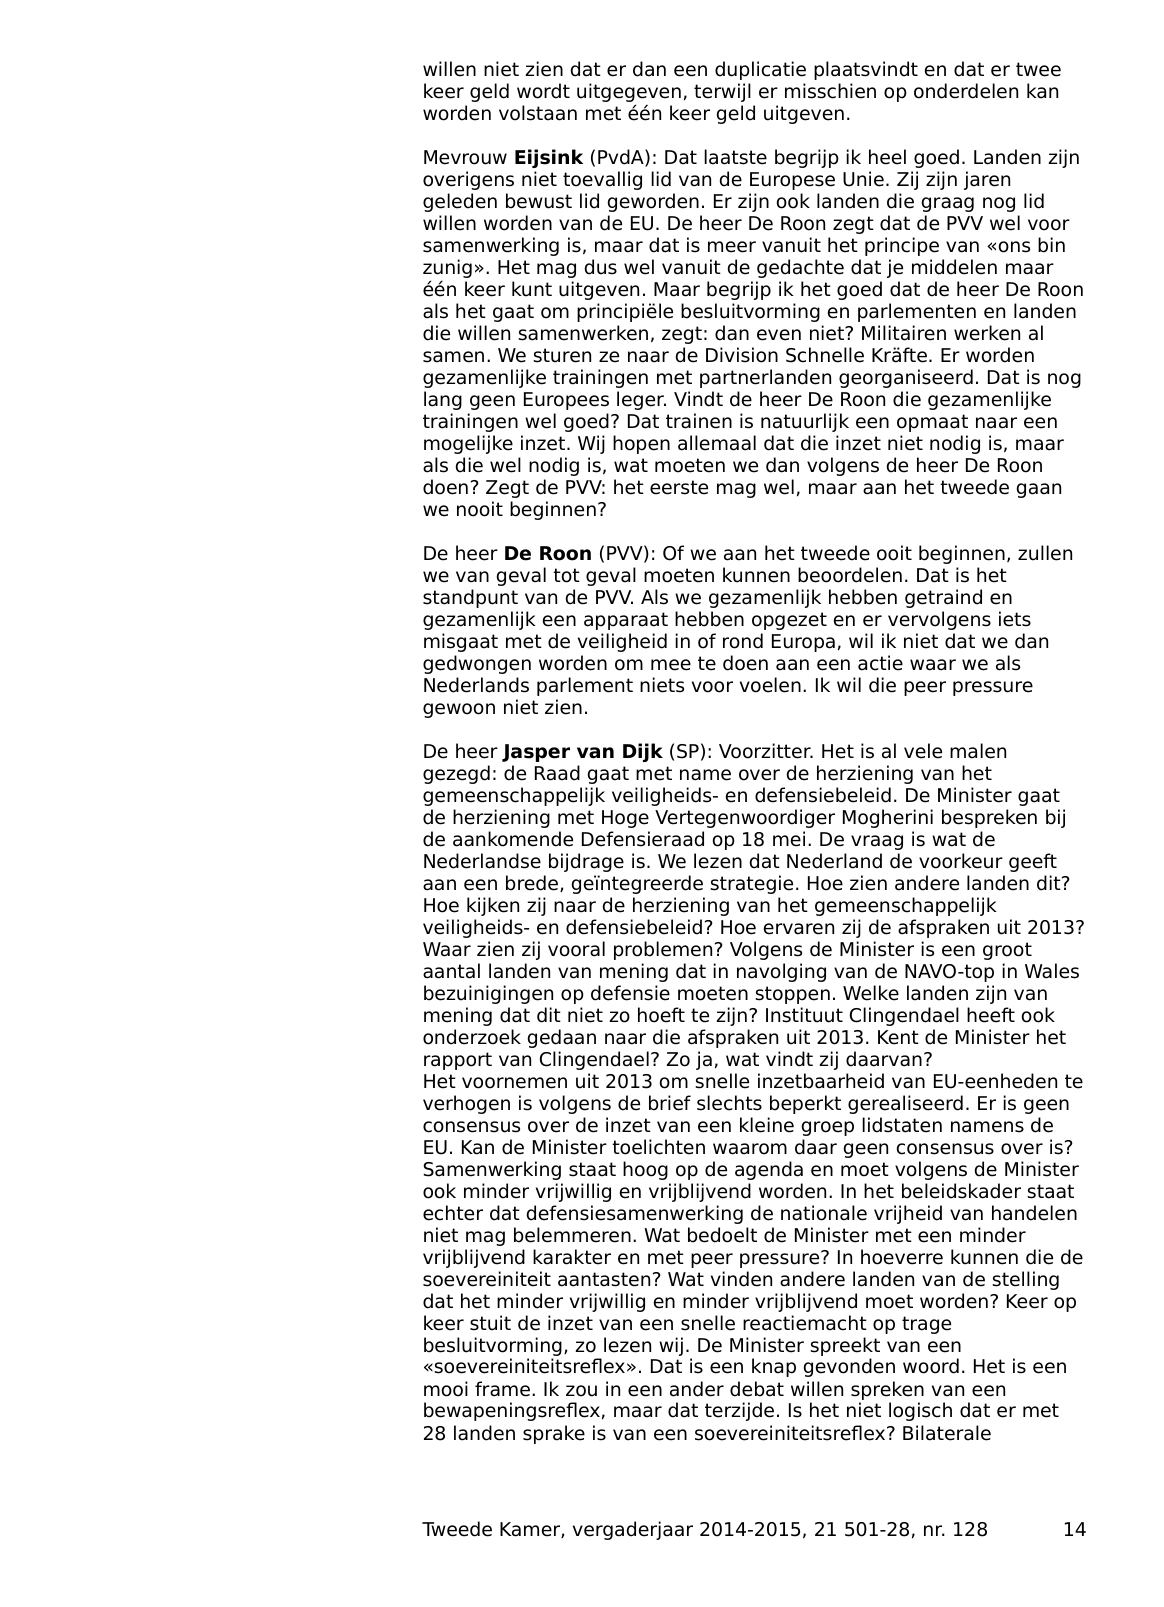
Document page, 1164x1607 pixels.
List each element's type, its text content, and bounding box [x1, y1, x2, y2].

text Het voornemen uit 2013 om snelle inzetbaarheid van EU-eenheden te verhogen is volgens de brief slechts beperkt gerealiseerd. Er is geen consensus over de inzet van een kleine groep lidstaten namens de EU. Kan de Minister toelichten waarom daar geen consensus over is? [422, 1071, 1087, 1159]
text Samenwerking staat hoog op de agenda en moet volgens de Minister ook minder vrijwillig en vrijblijvend worden. In het beleidskader staat echter dat defensiesamenwerking de nationale vrijheid van handelen niet mag belemmeren. Wat bedoelt de Minister met een minder vrijblijvend karakter en met peer pressure? In hoeverre kunnen die de soevereiniteit aantasten? Wat vinden andere landen van de stelling dat het minder vrijwillig en minder vrijblijvend moet worden? Keer op keer stuit de inzet van een snelle reactiemacht op trage besluitvorming, zo lezen wij. De Minister spreekt van een «soevereiniteitsreflex». Dat is een knap gevonden woord. Het is een mooi frame. Ik zou in een ander debat willen spreken van een bewapeningsreflex, maar dat terzijde. Is het niet logisch dat er met 28 landen sprake is van een soevereiniteitsreflex? Bilaterale [422, 1159, 1087, 1444]
text willen niet zien dat er dan een duplicatie plaatsvindt en dat er twee keer geld wordt uitgegeven, terwijl er misschien op onderdelen kan worden volstaan met één keer geld uitgeven. [422, 59, 1087, 125]
text Mevrouw Eijsink (PvdA): Dat laatste begrijp ik heel goed. Landen zijn overigens niet toevallig lid van de Europese Unie. Zij zijn jaren geleden bewust lid geworden. Er zijn ook landen die graag nog lid willen worden van de EU. De heer De Roon zegt dat de PVV wel voor samenwerking is, maar dat is meer vanuit het principe van «ons bin zunig». Het mag dus wel vanuit de gedachte dat je middelen maar één keer kunt uitgeven. Maar begrijp ik het goed dat de heer De Roon als het gaat om principiële besluitvorming en parlementen en landen die willen samenwerken, zegt: dan even niet? Militairen werken al samen. We sturen ze naar de Division Schnelle Kräfte. Er worden gezamenlijke trainingen met partnerlanden georganiseerd. Dat is nog lang geen Europees leger. Vindt de heer De Roon die gezamenlijke trainingen wel goed? Dat trainen is natuurlijk een opmaat naar een mogelijke inzet. Wij hopen allemaal dat die inzet niet nodig is, maar als die wel nodig is, wat moeten we dan volgens de heer De Roon doen? Zegt de PVV: het eerste mag wel, maar aan het tweede gaan we nooit beginnen? [422, 147, 1087, 521]
text De heer Jasper van Dijk (SP): Voorzitter. Het is al vele malen gezegd: de Raad gaat met name over de herziening van het gemeenschappelijk veiligheids- en defensiebeleid. De Minister gaat de herziening met Hoge Vertegenwoordiger Mogherini bespreken bij de aankomende Defensieraad op 18 mei. De vraag is wat de Nederlandse bijdrage is. We lezen dat Nederland de voorkeur geeft aan een brede, geïntegreerde strategie. Hoe zien andere landen dit? Hoe kijken zij naar de herziening van het gemeenschappelijk veiligheids- en defensiebeleid? Hoe ervaren zij de afspraken uit 2013? Waar zien zij vooral problemen? Volgens de Minister is een groot aantal landen van mening dat in navolging van de NAVO-top in Wales bezuinigingen op defensie moeten stoppen. Welke landen zijn van mening dat dit niet zo hoeft te zijn? Instituut Clingendael heeft ook onderzoek gedaan naar die afspraken uit 2013. Kent de Minister het rapport van Clingendael? Zo ja, wat vindt zij daarvan? [422, 741, 1087, 1071]
text De heer De Roon (PVV): Of we aan het tweede ooit beginnen, zullen we van geval tot geval moeten kunnen beoordelen. Dat is het standpunt van de PVV. Als we gezamenlijk hebben getraind en gezamenlijk een apparaat hebben opgezet en er vervolgens iets misgaat met de veiligheid in of rond Europa, wil ik niet dat we dan gedwongen worden om mee te doen aan een actie waar we als Nederlands parlement niets voor voelen. Ik wil die peer pressure gewoon niet zien. [422, 543, 1087, 719]
